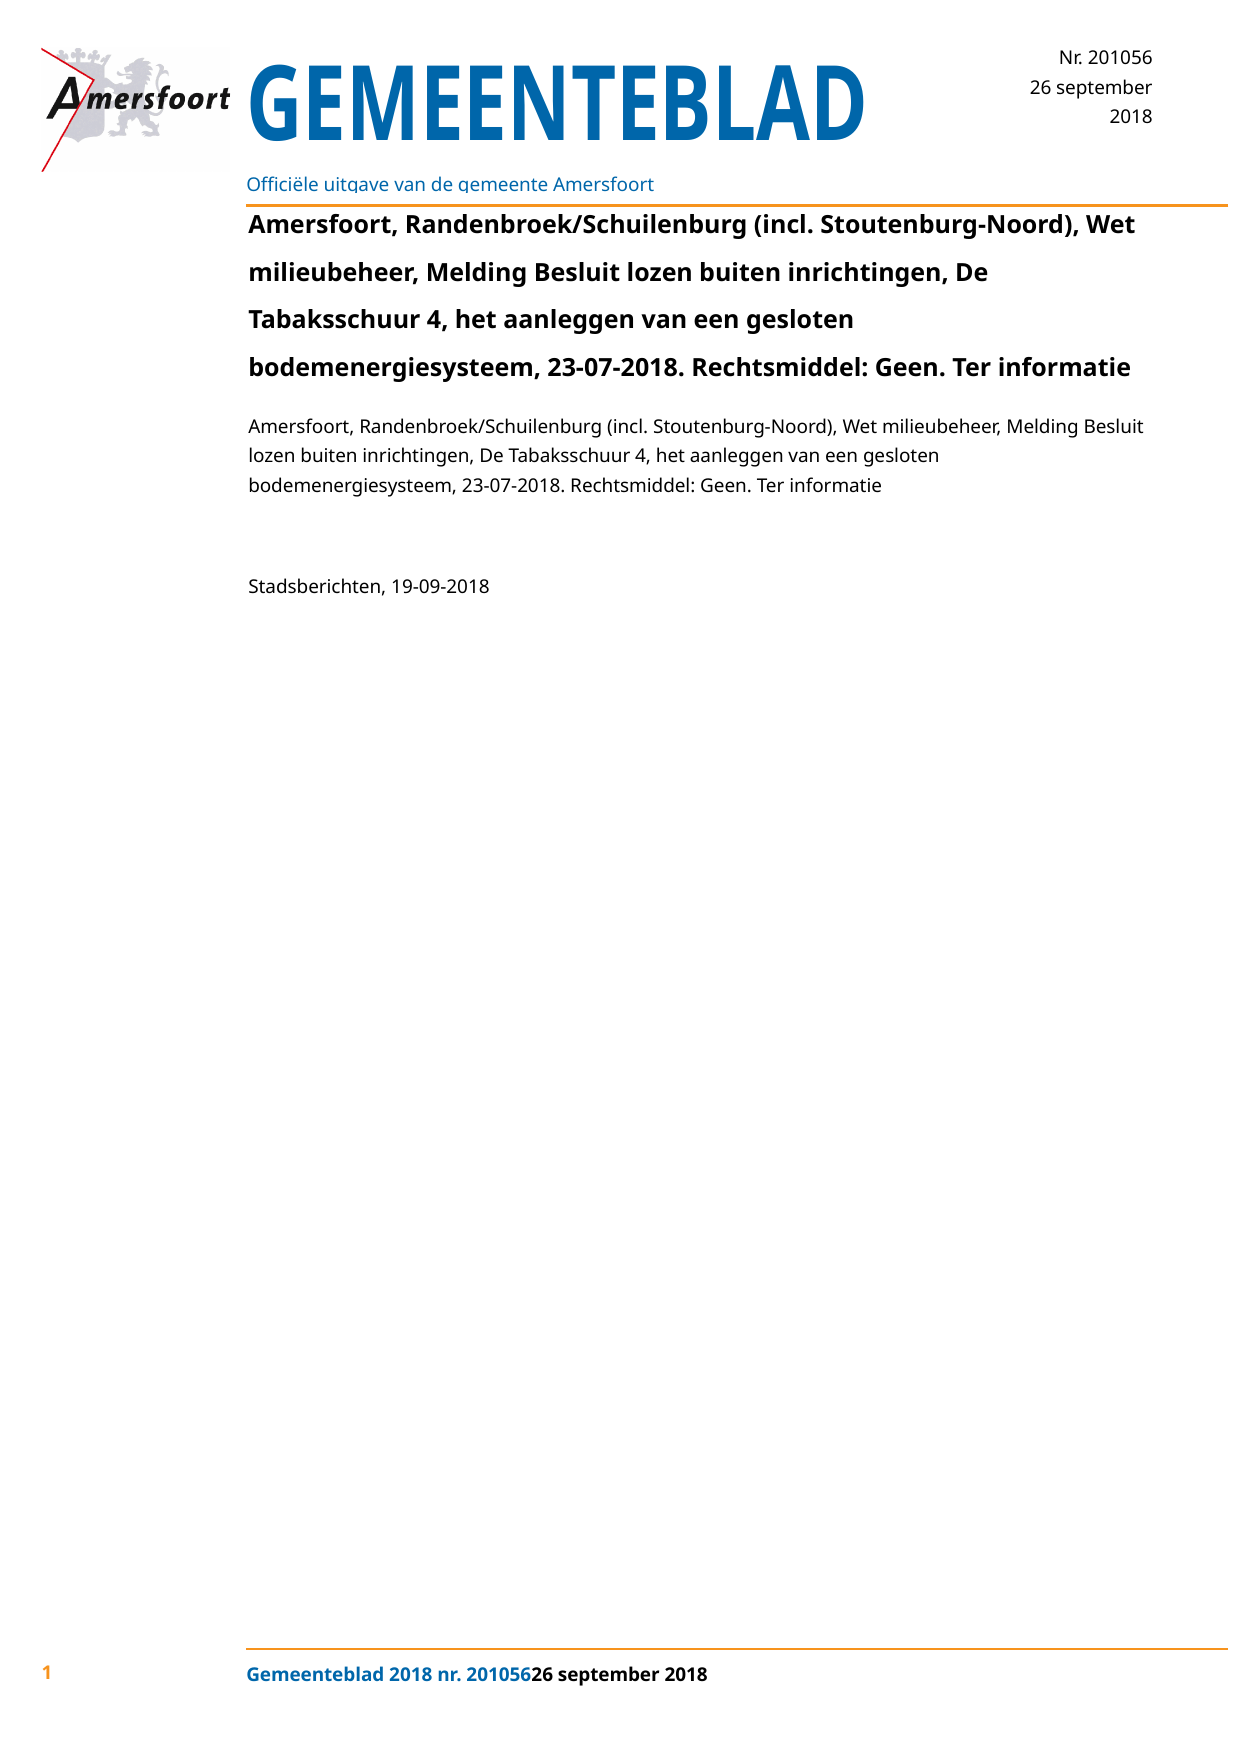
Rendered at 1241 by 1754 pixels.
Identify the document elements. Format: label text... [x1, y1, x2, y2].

picture [41, 47, 231, 172]
text Stadsberichten, 19-09-2018 [248, 573, 1152, 599]
text Amersfoort, Randenbroek/Schuilenburg (incl. Stoutenburg-Noord), Wet milieubeheer, Melding Besluit lozen buiten inrichtingen, De Tabaksschuur 4, het aanleggen van een gesloten bodemenergiesysteem, 23-07-2018. Rechtsmiddel: Geen. Ter informatie [248, 413, 1152, 498]
text Amersfoort, Randenbroek/Schuilenburg (incl. Stoutenburg-Noord), Wet milieubeheer, Melding Besluit lozen buiten inrichtingen, De Tabaksschuur 4, het aanleggen van een gesloten bodemenergiesysteem, 23-07-2018. Rechtsmiddel: Geen. Ter informatie [248, 207, 1152, 384]
